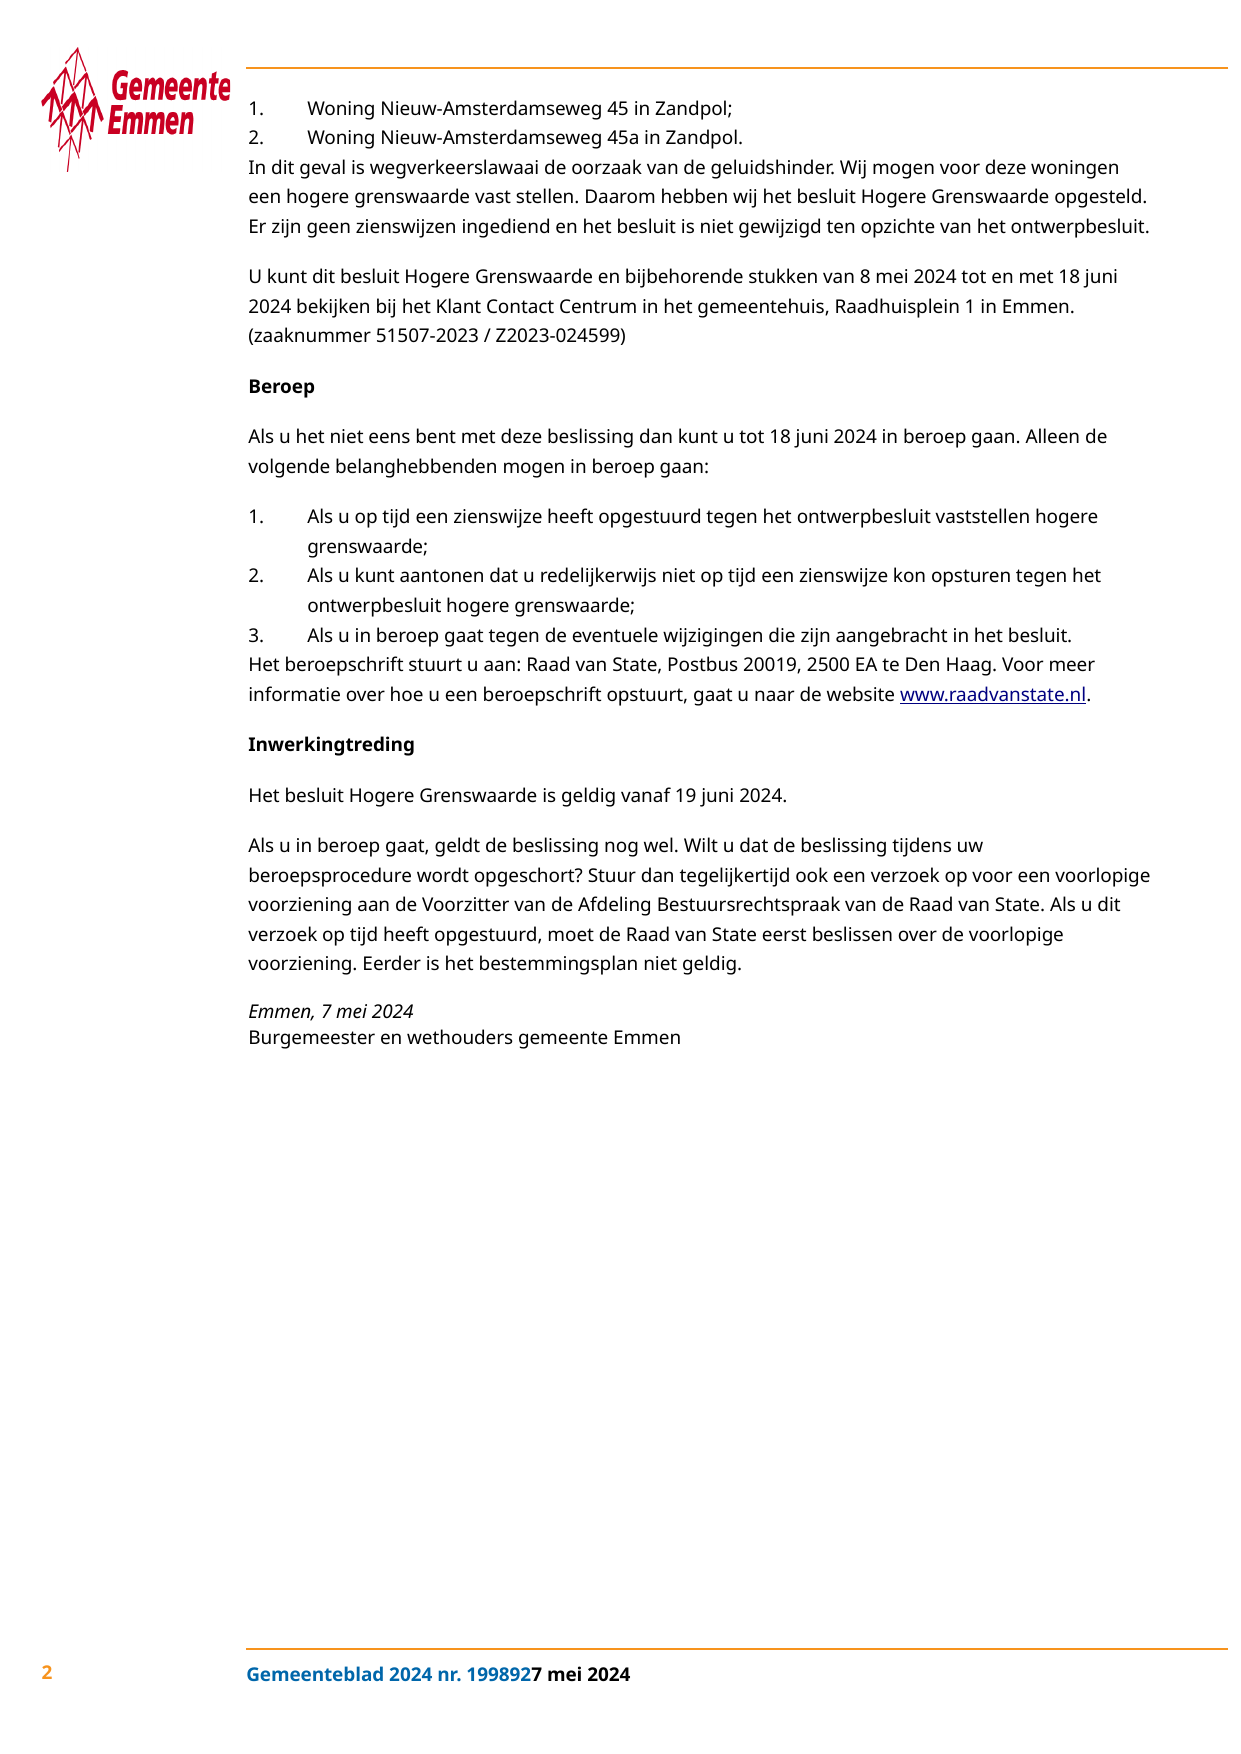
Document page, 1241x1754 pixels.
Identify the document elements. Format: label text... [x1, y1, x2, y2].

list Woning Nieuw-Amsterdamseweg 45 in Zandpol; [248, 95, 1152, 121]
text In dit geval is wegverkeerslawaai de oorzaak van de geluidshinder. Wij mogen voor deze woningen een hogere grenswaarde vast stellen. Daarom hebben wij het besluit Hogere Grenswaarde opgesteld. Er zijn geen zienswijzen ingediend en het besluit is niet gewijzigd ten opzichte van het ontwerpbesluit. [248, 154, 1152, 239]
text U kunt dit besluit Hogere Grenswaarde en bijbehorende stukken van 8 mei 2024 tot en met 18 juni 2024 bekijken bij het Klant Contact Centrum in het gemeentehuis, Raadhuisplein 1 in Emmen. (zaaknummer 51507-2023 / Z2023-024599) [248, 263, 1152, 348]
text Als u in beroep gaat, geldt de beslissing nog wel. Wilt u dat de beslissing tijdens uw beroepsprocedure wordt opgeschort? Stuur dan tegelijkertijd ook een verzoek op voor een voorlopige voorziening aan de Voorzitter van de Afdeling Bestuursrechtspraak van de Raad van State. Als u dit verzoek op tijd heeft opgestuurd, moet de Raad van State eerst beslissen over de voorlopige voorziening. Eerder is het bestemmingsplan niet geldig. [248, 832, 1152, 976]
text Beroep [248, 373, 1152, 399]
list Woning Nieuw-Amsterdamseweg 45a in Zandpol. [248, 124, 1152, 150]
text Inwerkingtreding [248, 731, 1152, 757]
text Het besluit Hogere Grenswaarde is geldig vanaf 19 juni 2024. [248, 782, 1152, 808]
text Emmen, 7 mei 2024 [248, 998, 1152, 1024]
text Als u het niet eens bent met deze beslissing dan kunt u tot 18 juni 2024 in beroep gaan. Alleen de volgende belanghebbenden mogen in beroep gaan: [248, 423, 1152, 479]
picture [41, 47, 231, 172]
text Burgemeester en wethouders gemeente Emmen [248, 1024, 1152, 1050]
text Het beroepschrift stuurt u aan: Raad van State, Postbus 20019, 2500 EA te Den Haag. Voor meer informatie over hoe u een beroepschrift opstuurt, gaat u naar de website www.raadvanstate.nl. [248, 651, 1152, 707]
list Als u op tijd een zienswijze heeft opgestuurd tegen het ontwerpbesluit vaststellen hogere grenswaarde; [248, 503, 1152, 559]
list Als u in beroep gaat tegen de eventuele wijzigingen die zijn aangebracht in het besluit. [248, 622, 1152, 648]
list Als u kunt aantonen dat u redelijkerwijs niet op tijd een zienswijze kon opsturen tegen het ontwerpbesluit hogere grenswaarde; [248, 563, 1152, 618]
